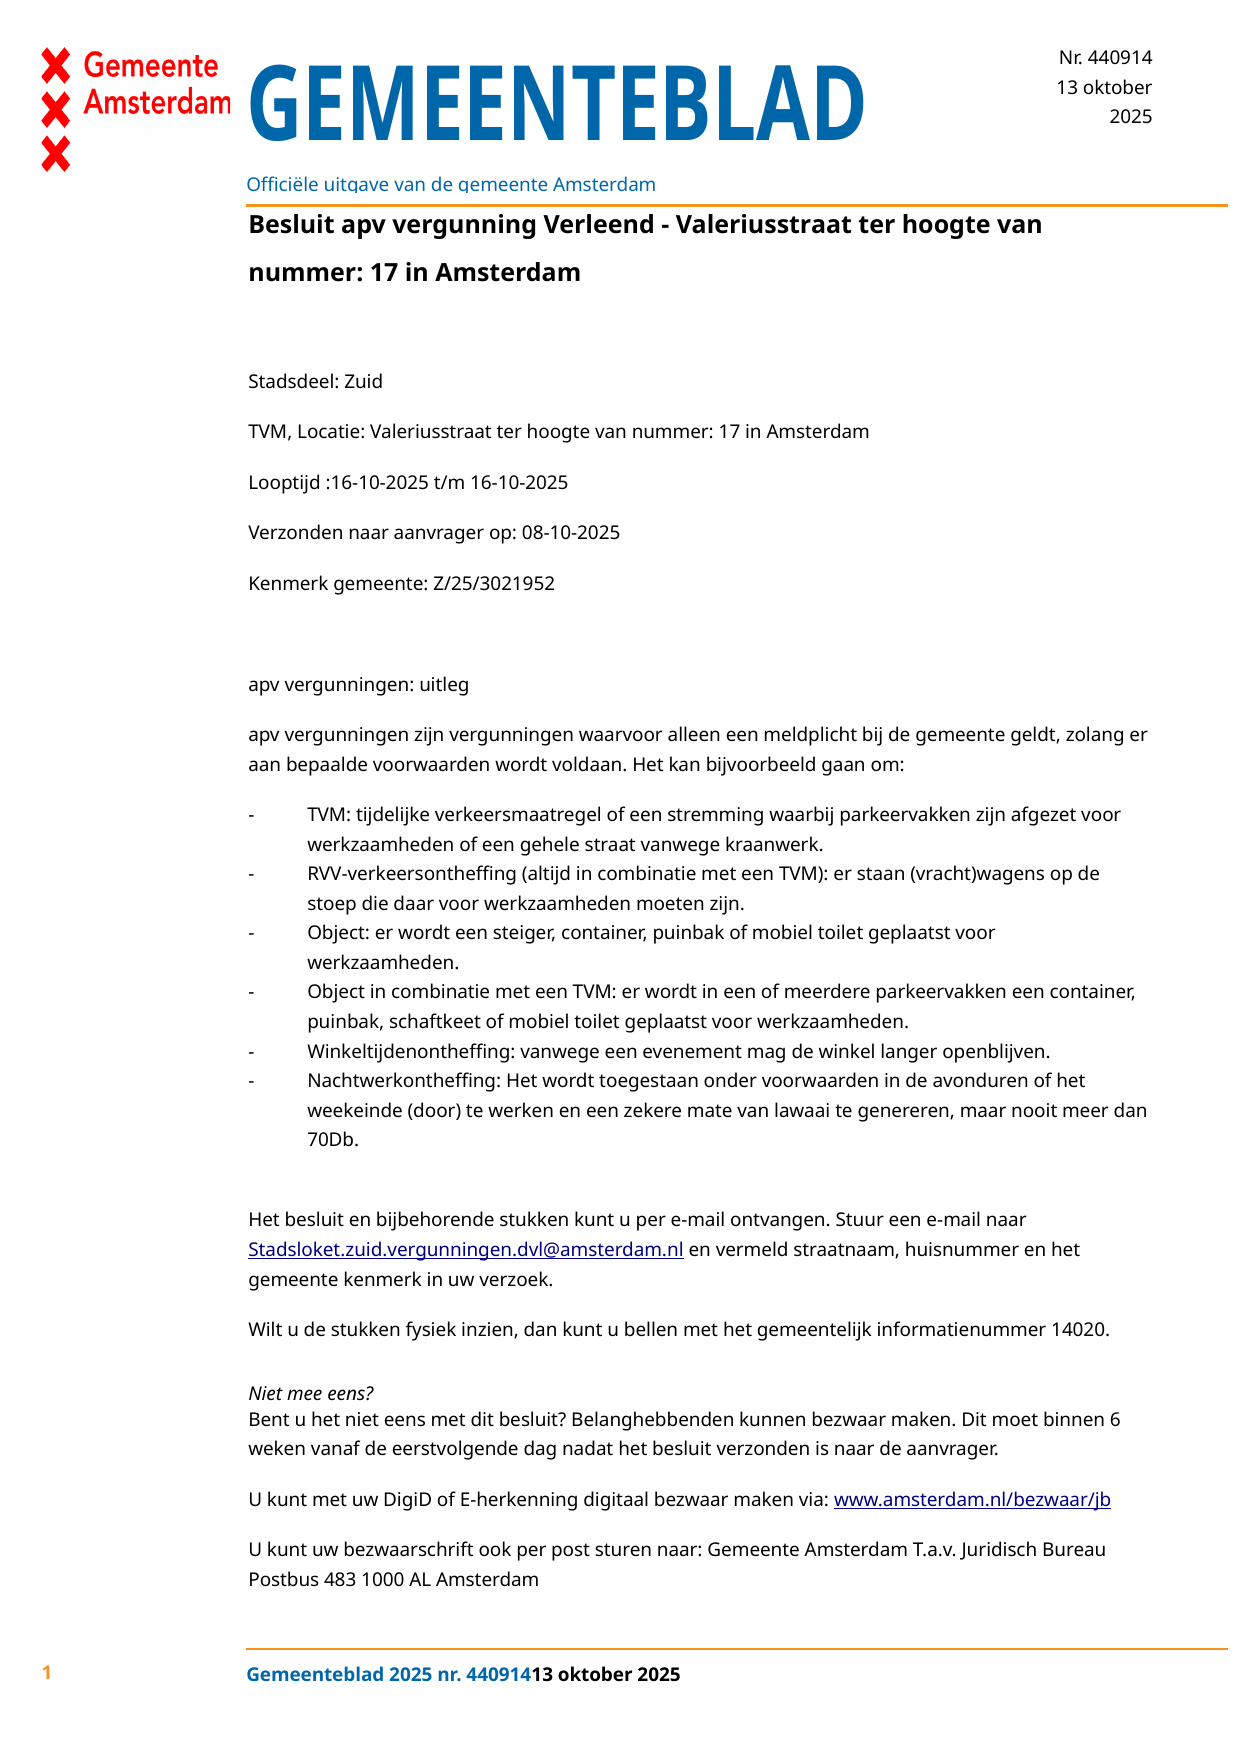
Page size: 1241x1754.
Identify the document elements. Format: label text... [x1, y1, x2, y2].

text Wilt u de stukken fysiek inzien, dan kunt u bellen met het gemeentelijk informatienummer 14020. [248, 1316, 1152, 1342]
text Looptijd :16-10-2025 t/m 16-10-2025 [248, 469, 1152, 495]
text Bent u het niet eens met dit besluit? Belanghebbenden kunnen bezwaar maken. Dit moet binnen 6 weken vanaf de eerstvolgende dag nadat het besluit verzonden is naar de aanvrager. [248, 1406, 1152, 1461]
text apv vergunningen zijn vergunningen waarvoor alleen een meldplicht bij de gemeente geldt, zolang er aan bepaalde voorwaarden wordt voldaan. Het kan bijvoorbeeld gaan om: [248, 721, 1152, 777]
list Object: er wordt een steiger, container, puinbak of mobiel toilet geplaatst voor werkzaamheden. [248, 919, 1152, 975]
text apv vergunningen: uitleg [248, 671, 1152, 697]
list RVV-verkeersontheffing (altijd in combinatie met een TVM): er staan (vracht)wagens op de stoep die daar voor werkzaamheden moeten zijn. [248, 860, 1152, 916]
text U kunt uw bezwaarschrift ook per post sturen naar: Gemeente Amsterdam T.a.v. Juridisch Bureau Postbus 483 1000 AL Amsterdam [248, 1536, 1152, 1592]
list Object in combinatie met een TVM: er wordt in een of meerdere parkeervakken een container, puinbak, schaftkeet of mobiel toilet geplaatst voor werkzaamheden. [248, 979, 1152, 1034]
text Het besluit en bijbehorende stukken kunt u per e-mail ontvangen. Stuur een e-mail naar Stadsloket.zuid.vergunningen.dvl@amsterdam.nl en vermeld straatnaam, huisnummer en het gemeente kenmerk in uw verzoek. [248, 1207, 1152, 1292]
list Nachtwerkontheffing: Het wordt toegestaan onder voorwaarden in de avonduren of het weekeinde (door) te werken en een zekere mate van lawaai te genereren, maar nooit meer dan 70Db. [248, 1067, 1152, 1152]
text Besluit apv vergunning Verleend - Valeriusstraat ter hoogte van nummer: 17 in Amsterdam [248, 207, 1152, 288]
text Niet mee eens? [248, 1380, 1152, 1406]
list TVM: tijdelijke verkeersmaatregel of een stremming waarbij parkeervakken zijn afgezet voor werkzaamheden of een gehele straat vanwege kraanwerk. [248, 801, 1152, 857]
text U kunt met uw DigiD of E-herkenning digitaal bezwaar maken via: www.amsterdam.nl/bezwaar/jb [248, 1486, 1152, 1512]
list Winkeltijdenontheffing: vanwege een evenement mag de winkel langer openblijven. [248, 1038, 1152, 1064]
text Verzonden naar aanvrager op: 08-10-2025 [248, 519, 1152, 545]
text Kenmerk gemeente: Z/25/3021952 [248, 570, 1152, 596]
text TVM, Locatie: Valeriusstraat ter hoogte van nummer: 17 in Amsterdam [248, 419, 1152, 444]
picture [41, 47, 231, 172]
text Stadsdeel: Zuid [248, 368, 1152, 394]
